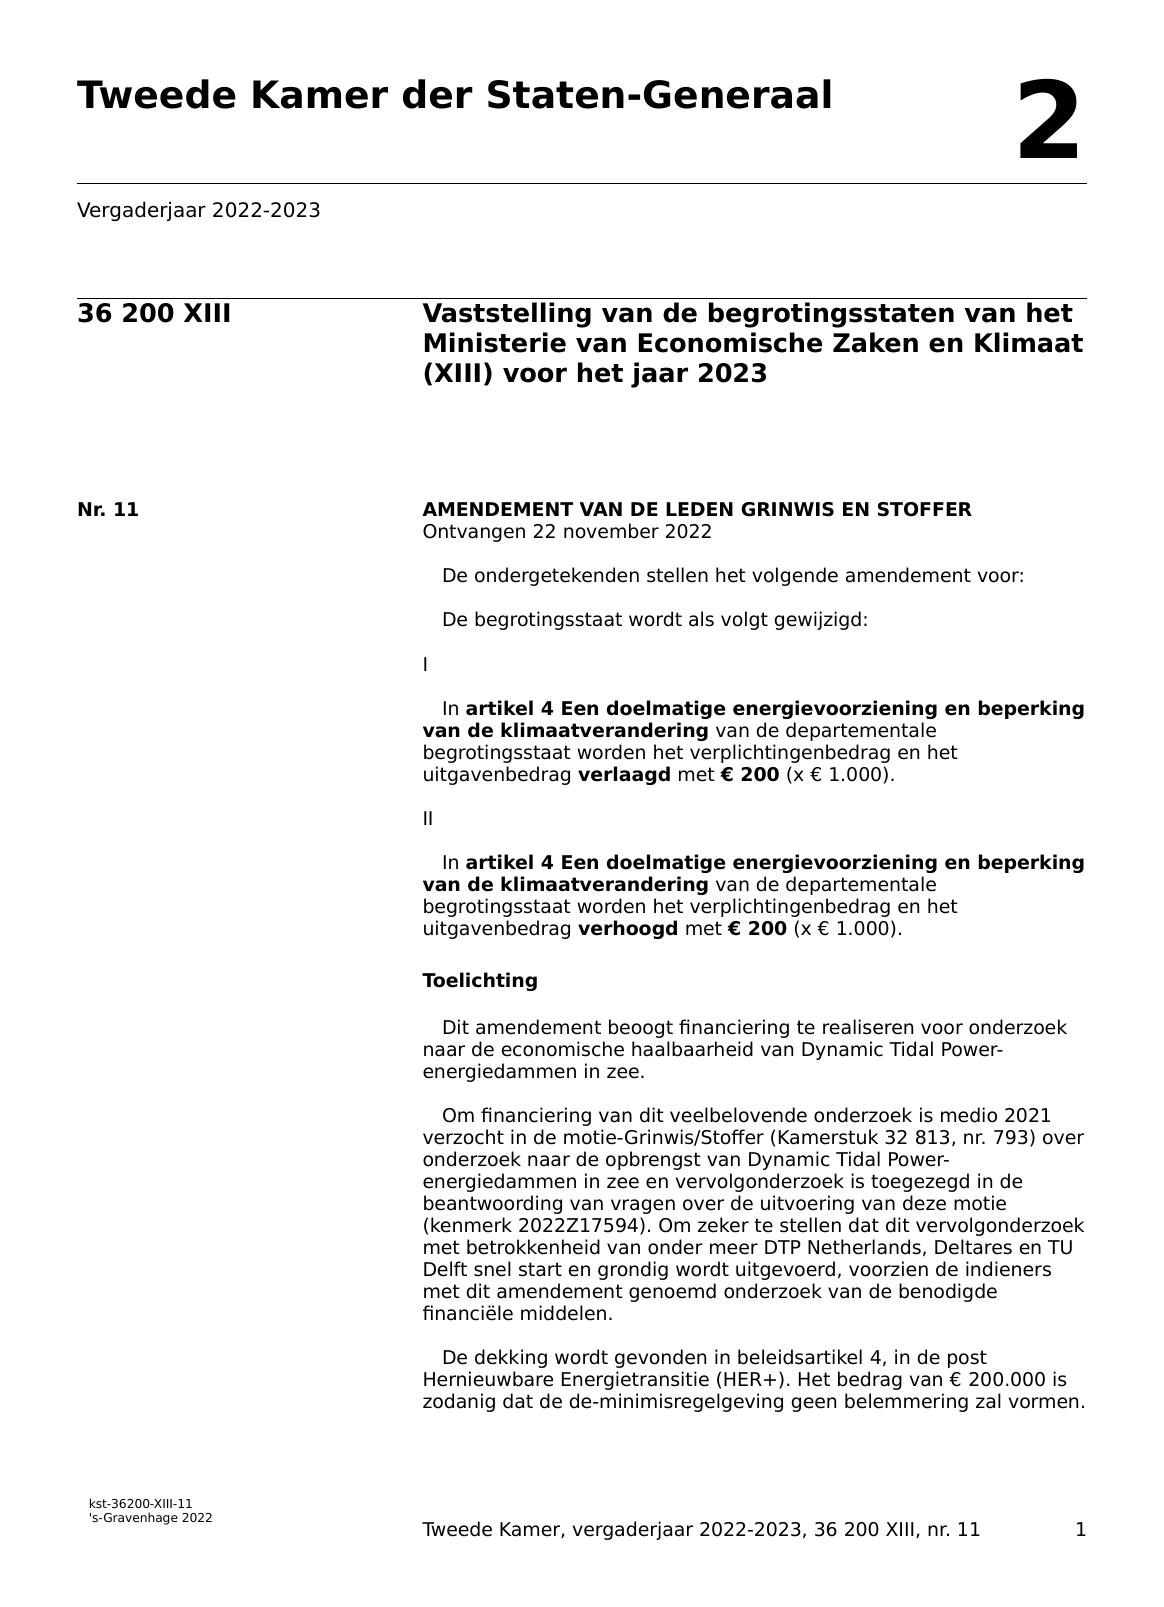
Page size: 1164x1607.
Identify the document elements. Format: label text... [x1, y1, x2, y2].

text Dit amendement beoogt financiering te realiseren voor onderzoek naar de economische haalbaarheid van Dynamic Tidal Power-energiedammen in zee. [422, 1017, 1087, 1083]
text kst-36200-XIII-11 [88, 1497, 323, 1511]
text I [422, 653, 1087, 676]
text Ontvangen 22 november 2022 [422, 521, 1087, 543]
text De ondergetekenden stellen het volgende amendement voor: [422, 565, 1087, 587]
table_header Tweede Kamer der Staten-Generaal [77, 59, 886, 183]
subtitle Nr. 11 AMENDEMENT VAN DE LEDEN GRINWIS EN STOFFER [77, 499, 1087, 521]
table_cell Vergaderjaar 2022-2023 [77, 184, 1087, 298]
table_header 2 [886, 59, 1087, 183]
subtitle 36 200 XIII Vaststelling van de begrotingsstaten van het Ministerie van Economische Zaken en Klimaat (XIII) voor het jaar 2023 [77, 299, 1087, 388]
text De begrotingsstaat wordt als volgt gewijzigd: [422, 609, 1087, 631]
text In artikel 4 Een doelmatige energievoorziening en beperking van de klimaatverandering van de departementale begrotingsstaat worden het verplichtingenbedrag en het uitgavenbedrag verhoogd met € 200 (x € 1.000). [422, 852, 1087, 940]
text De dekking wordt gevonden in beleidsartikel 4, in de post Hernieuwbare Energietransitie (HER+). Het bedrag van € 200.000 is zodanig dat de de-minimisregelgeving geen belemmering zal vormen. [422, 1347, 1087, 1413]
text Om financiering van dit veelbelovende onderzoek is medio 2021 verzocht in de motie-Grinwis/Stoffer (Kamerstuk 32 813, nr. 793) over onderzoek naar de opbrengst van Dynamic Tidal Power-energiedammen in zee en vervolgonderzoek is toegezegd in de beantwoording van vragen over de uitvoering van deze motie (kenmerk 2022Z17594). Om zeker te stellen dat dit vervolgonderzoek met betrokkenheid van onder meer DTP Netherlands, Deltares en TU Delft snel start en grondig wordt uitgevoerd, voorzien de indieners met dit amendement genoemd onderzoek van de benodigde financiële middelen. [422, 1105, 1087, 1325]
text II [422, 808, 1087, 830]
text In artikel 4 Een doelmatige energievoorziening en beperking van de klimaatverandering van de departementale begrotingsstaat worden het verplichtingenbedrag en het uitgavenbedrag verlaagd met € 200 (x € 1.000). [422, 698, 1087, 786]
text 's-Gravenhage 2022 [88, 1511, 323, 1525]
subtitle Toelichting [422, 970, 1087, 992]
